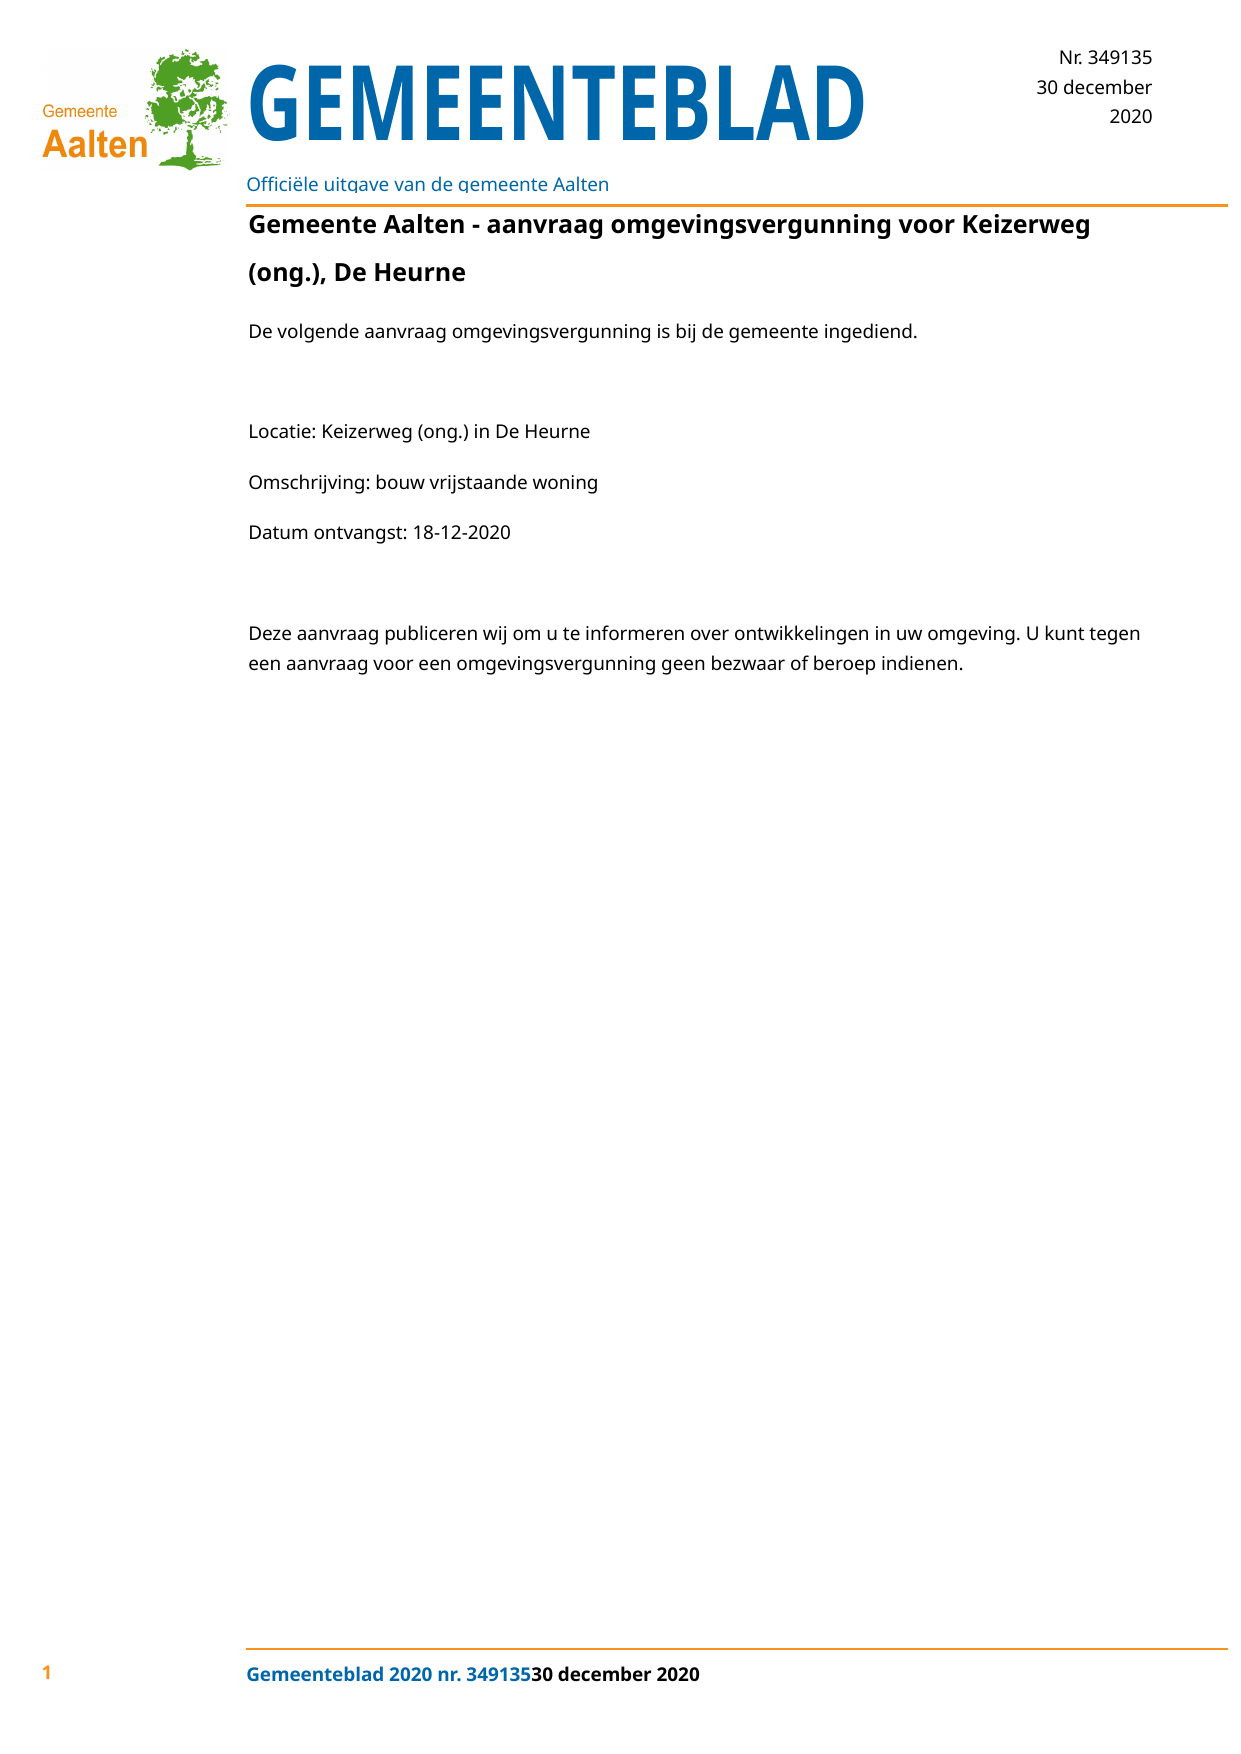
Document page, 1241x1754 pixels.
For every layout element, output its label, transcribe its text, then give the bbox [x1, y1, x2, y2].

picture [41, 47, 231, 172]
text Datum ontvangst: 18-12-2020 [248, 519, 1152, 545]
text Omschrijving: bouw vrijstaande woning [248, 469, 1152, 495]
text Deze aanvraag publiceren wij om u te informeren over ontwikkelingen in uw omgeving. U kunt tegen een aanvraag voor een omgevingsvergunning geen bezwaar of beroep indienen. [248, 620, 1152, 676]
text Gemeente Aalten - aanvraag omgevingsvergunning voor Keizerweg (ong.), De Heurne [248, 207, 1152, 288]
text De volgende aanvraag omgevingsvergunning is bij de gemeente ingediend. [248, 318, 1152, 344]
text Locatie: Keizerweg (ong.) in De Heurne [248, 419, 1152, 444]
